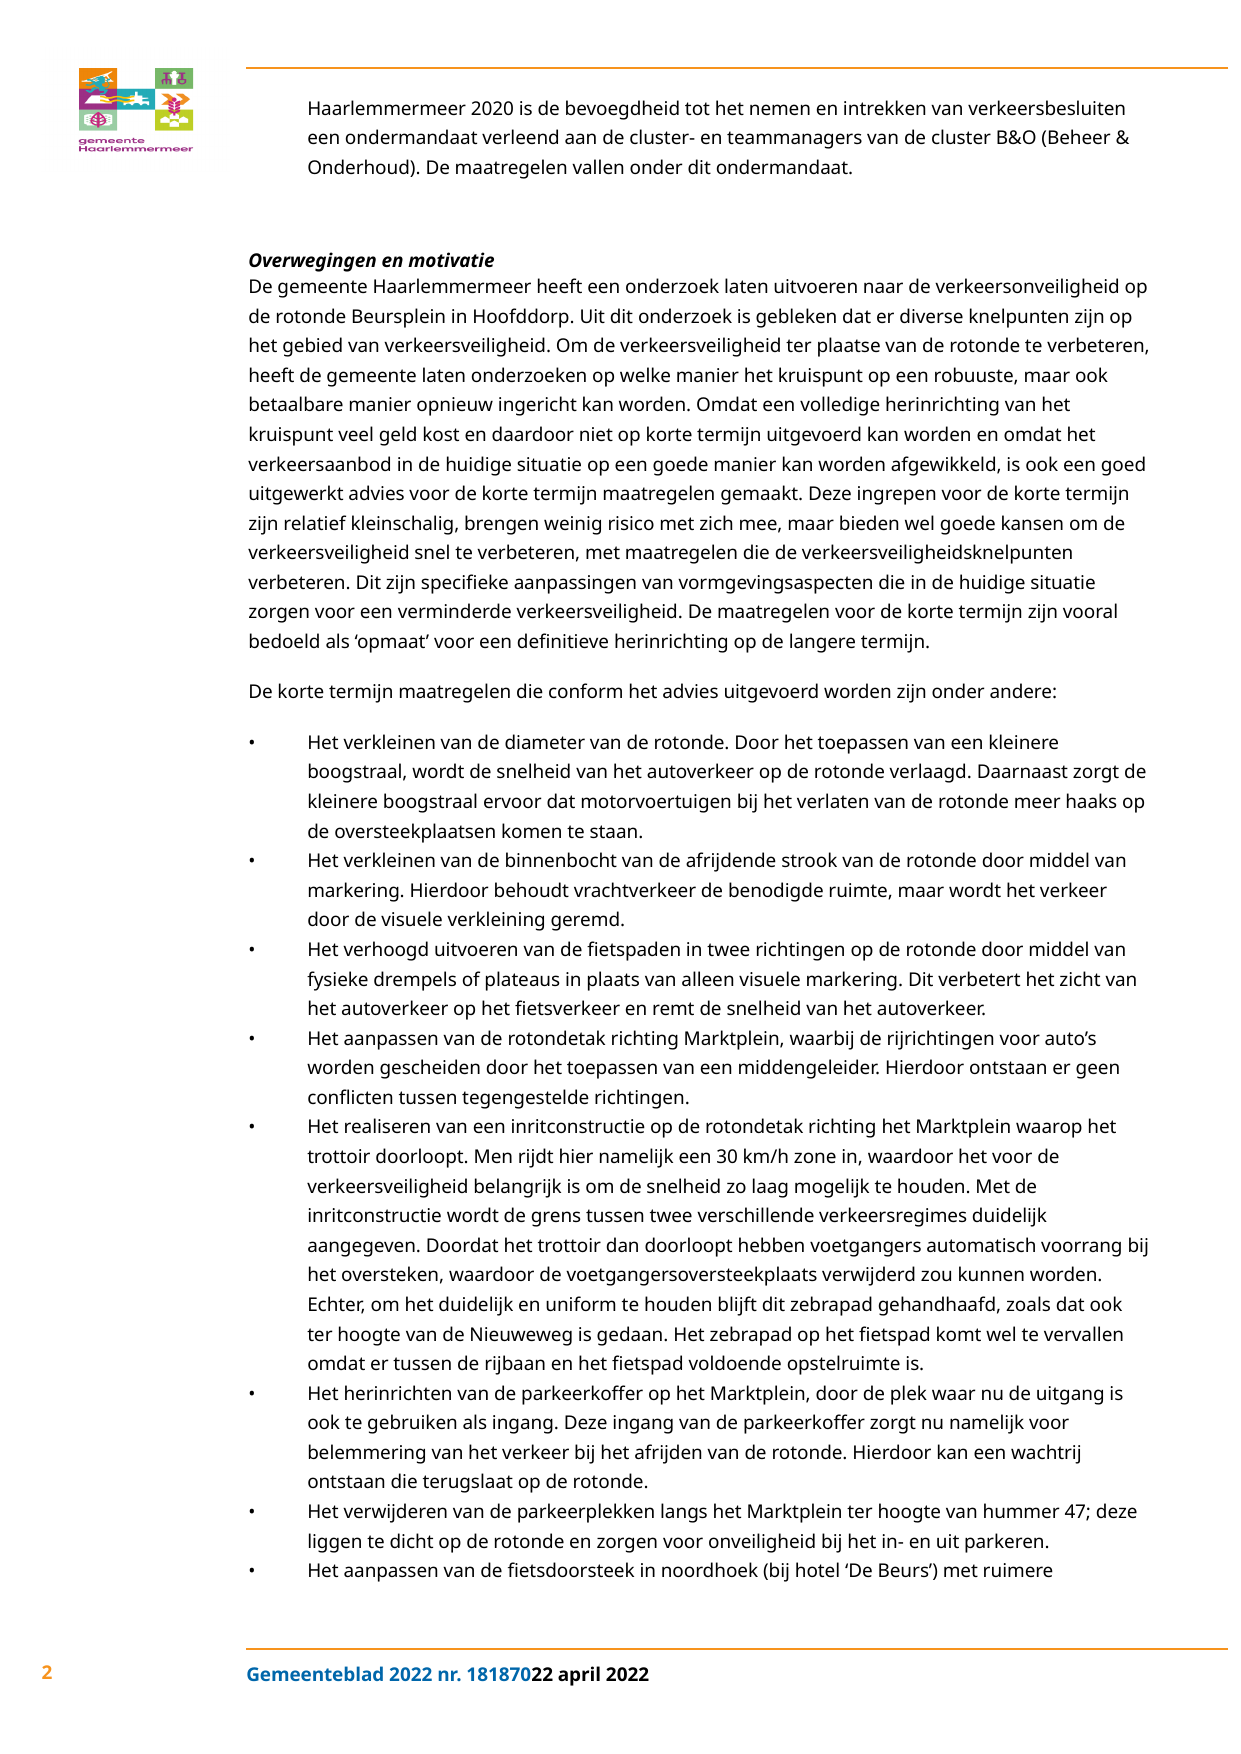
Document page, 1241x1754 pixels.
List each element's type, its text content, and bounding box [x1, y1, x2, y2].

list Het aanpassen van de fietsdoorsteek in noordhoek (bij hotel ‘De Beurs’) met ruimere [248, 1557, 1152, 1583]
text De gemeente Haarlemmermeer heeft een onderzoek laten uitvoeren naar de verkeersonveiligheid op de rotonde Beursplein in Hoofddorp. Uit dit onderzoek is gebleken dat er diverse knelpunten zijn op het gebied van verkeersveiligheid. Om de verkeersveiligheid ter plaatse van de rotonde te verbeteren, heeft de gemeente laten onderzoeken op welke manier het kruispunt op een robuuste, maar ook betaalbare manier opnieuw ingericht kan worden. Omdat een volledige herinrichting van het kruispunt veel geld kost en daardoor niet op korte termijn uitgevoerd kan worden en omdat het verkeersaanbod in de huidige situatie op een goede manier kan worden afgewikkeld, is ook een goed uitgewerkt advies voor de korte termijn maatregelen gemaakt. Deze ingrepen voor de korte termijn zijn relatief kleinschalig, brengen weinig risico met zich mee, maar bieden wel goede kansen om de verkeersveiligheid snel te verbeteren, met maatregelen die de verkeersveiligheidsknelpunten verbeteren. Dit zijn specifieke aanpassingen van vormgevingsaspecten die in de huidige situatie zorgen voor een verminderde verkeersveiligheid. De maatregelen voor de korte termijn zijn vooral bedoeld als ‘opmaat’ voor een definitieve herinrichting op de langere termijn. [248, 273, 1152, 654]
list Het aanpassen van de rotondetak richting Marktplein, waarbij de rijrichtingen voor auto’s worden gescheiden door het toepassen van een middengeleider. Hierdoor ontstaan er geen conflicten tussen tegengestelde richtingen. [248, 1025, 1152, 1110]
list Het verkleinen van de diameter van de rotonde. Door het toepassen van een kleinere boogstraal, wordt de snelheid van het autoverkeer op de rotonde verlaagd. Daarnaast zorgt de kleinere boogstraal ervoor dat motorvoertuigen bij het verlaten van de rotonde meer haaks op de oversteekplaatsen komen te staan. [248, 729, 1152, 843]
list Het realiseren van een inritconstructie op de rotondetak richting het Marktplein waarop het trottoir doorloopt. Men rijdt hier namelijk een 30 km/h zone in, waardoor het voor de verkeersveiligheid belangrijk is om de snelheid zo laag mogelijk te houden. Met de inritconstructie wordt de grens tussen twee verschillende verkeersregimes duidelijk aangegeven. Doordat het trottoir dan doorloopt hebben voetgangers automatisch voorrang bij het oversteken, waardoor de voetgangersoversteekplaats verwijderd zou kunnen worden. Echter, om het duidelijk en uniform te houden blijft dit zebrapad gehandhaafd, zoals dat ook ter hoogte van de Nieuweweg is gedaan. Het zebrapad op het fietspad komt wel te vervallen omdat er tussen de rijbaan en het fietspad voldoende opstelruimte is. [248, 1114, 1152, 1376]
picture [41, 47, 231, 172]
list Het herinrichten van de parkeerkoffer op het Marktplein, door de plek waar nu de uitgang is ook te gebruiken als ingang. Deze ingang van de parkeerkoffer zorgt nu namelijk voor belemmering van het verkeer bij het afrijden van de rotonde. Hierdoor kan een wachtrij ontstaan die terugslaat op de rotonde. [248, 1380, 1152, 1494]
list Het verhoogd uitvoeren van de fietspaden in twee richtingen op de rotonde door middel van fysieke drempels of plateaus in plaats van alleen visuele markering. Dit verbetert het zicht van het autoverkeer op het fietsverkeer en remt de snelheid van het autoverkeer. [248, 936, 1152, 1021]
list Het verkleinen van de binnenbocht van de afrijdende strook van de rotonde door middel van markering. Hierdoor behoudt vrachtverkeer de benodigde ruimte, maar wordt het verkeer door de visuele verkleining geremd. [248, 847, 1152, 932]
text De korte termijn maatregelen die conform het advies uitgevoerd worden zijn onder andere: [248, 679, 1152, 704]
list Het verwijderen van de parkeerplekken langs het Marktplein ter hoogte van hummer 47; deze liggen te dicht op de rotonde en zorgen voor onveiligheid bij het in- en uit parkeren. [248, 1498, 1152, 1553]
list Haarlemmermeer 2020 is de bevoegdheid tot het nemen en intrekken van verkeersbesluiten een ondermandaat verleend aan de cluster- en teammanagers van de cluster B&O (Beheer & Onderhoud). De maatregelen vallen onder dit ondermandaat. [248, 95, 1152, 180]
text Overwegingen en motivatie [248, 247, 1152, 273]
